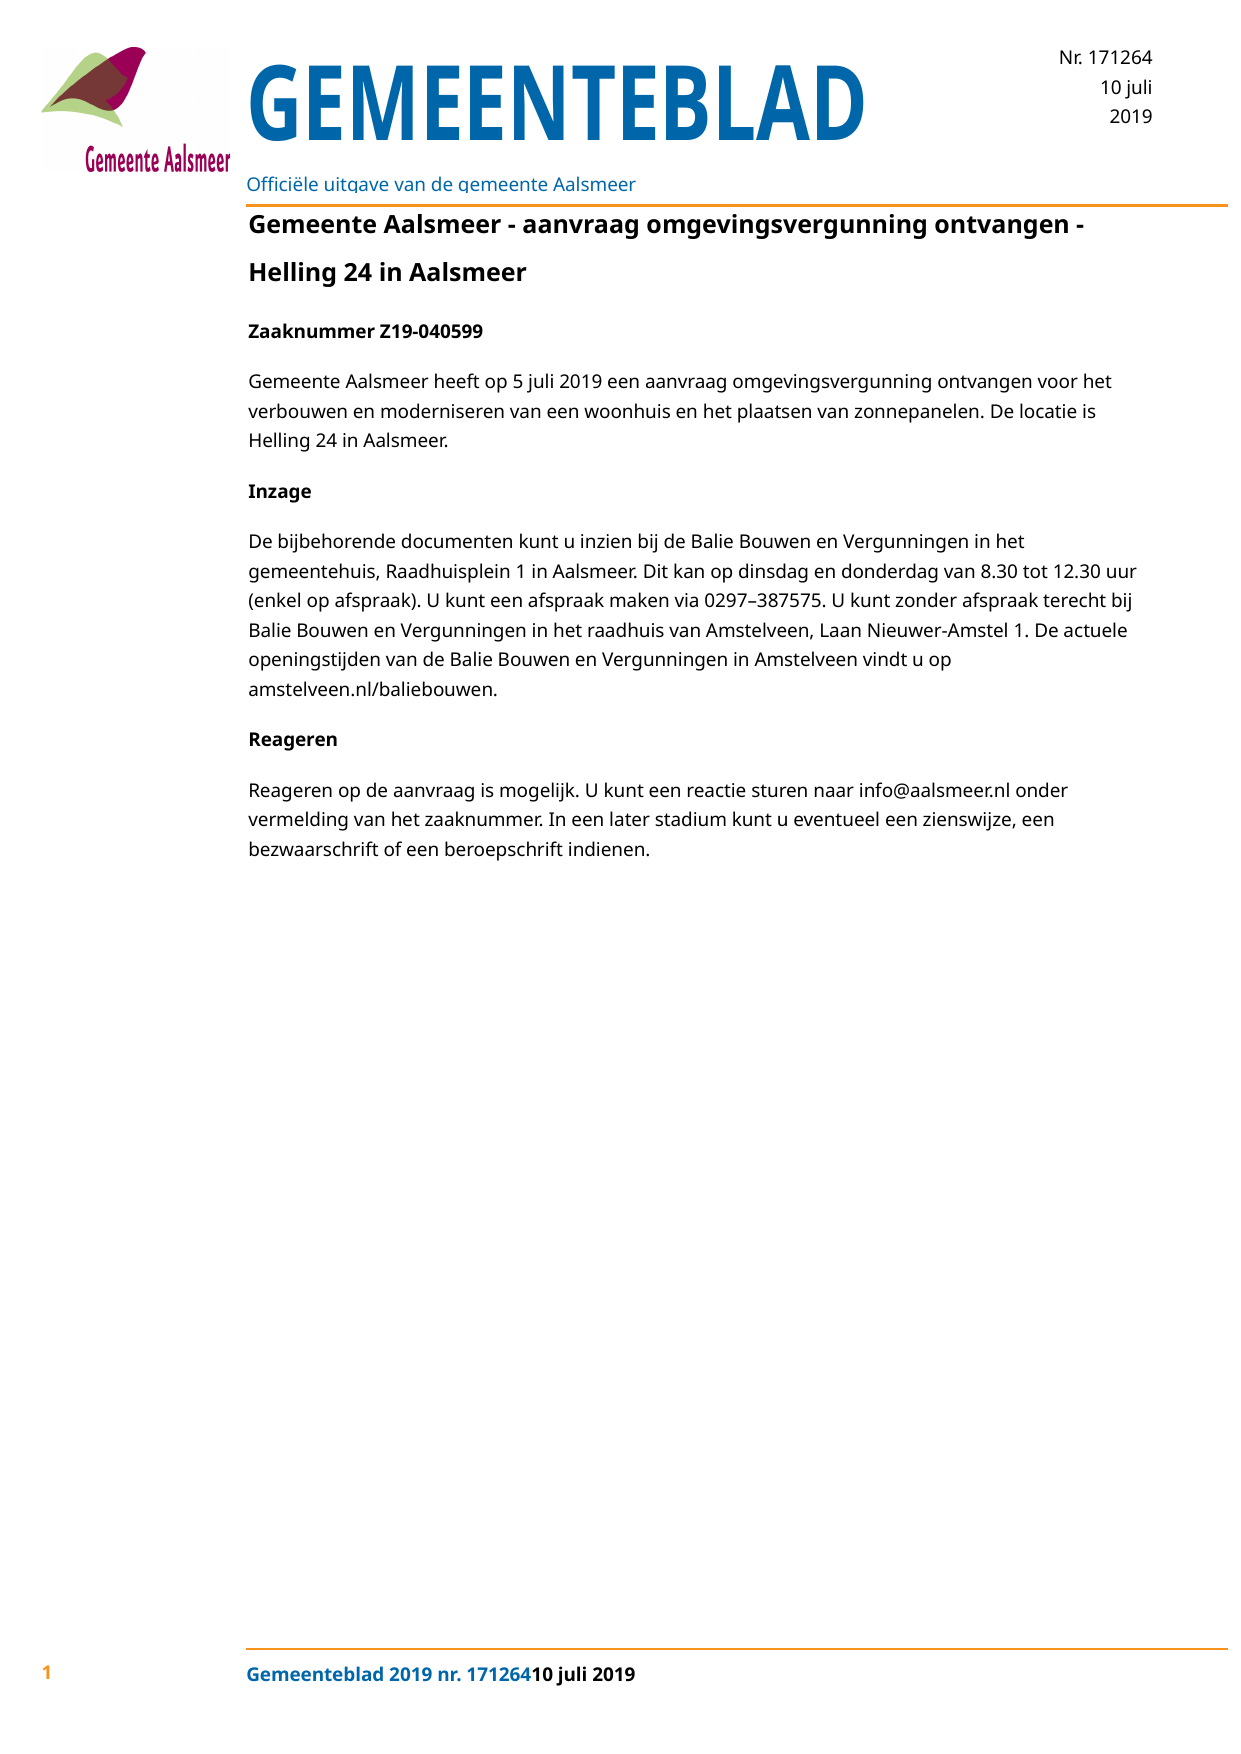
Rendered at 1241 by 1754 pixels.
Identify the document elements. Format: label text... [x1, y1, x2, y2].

picture [41, 47, 231, 172]
text Gemeente Aalsmeer - aanvraag omgevingsvergunning ontvangen - Helling 24 in Aalsmeer [248, 207, 1152, 288]
text Reageren op de aanvraag is mogelijk. U kunt een reactie sturen naar info@aalsmeer.nl onder vermelding van het zaaknummer. In een later stadium kunt u eventueel een zienswijze, een bezwaarschrift of een beroepschrift indienen. [248, 777, 1152, 862]
text Gemeente Aalsmeer heeft op 5 juli 2019 een aanvraag omgevingsvergunning ontvangen voor het verbouwen en moderniseren van een woonhuis en het plaatsen van zonnepanelen. De locatie is Helling 24 in Aalsmeer. [248, 368, 1152, 453]
text Reageren [248, 727, 1152, 752]
text Inzage [248, 478, 1152, 504]
text Zaaknummer Z19-040599 [248, 318, 1152, 344]
text De bijbehorende documenten kunt u inzien bij de Balie Bouwen en Vergunningen in het gemeentehuis, Raadhuisplein 1 in Aalsmeer. Dit kan op dinsdag en donderdag van 8.30 tot 12.30 uur (enkel op afspraak). U kunt een afspraak maken via 0297–387575. U kunt zonder afspraak terecht bij Balie Bouwen en Vergunningen in het raadhuis van Amstelveen, Laan Nieuwer-Amstel 1. De actuele openingstijden van de Balie Bouwen en Vergunningen in Amstelveen vindt u op amstelveen.nl/baliebouwen. [248, 528, 1152, 702]
